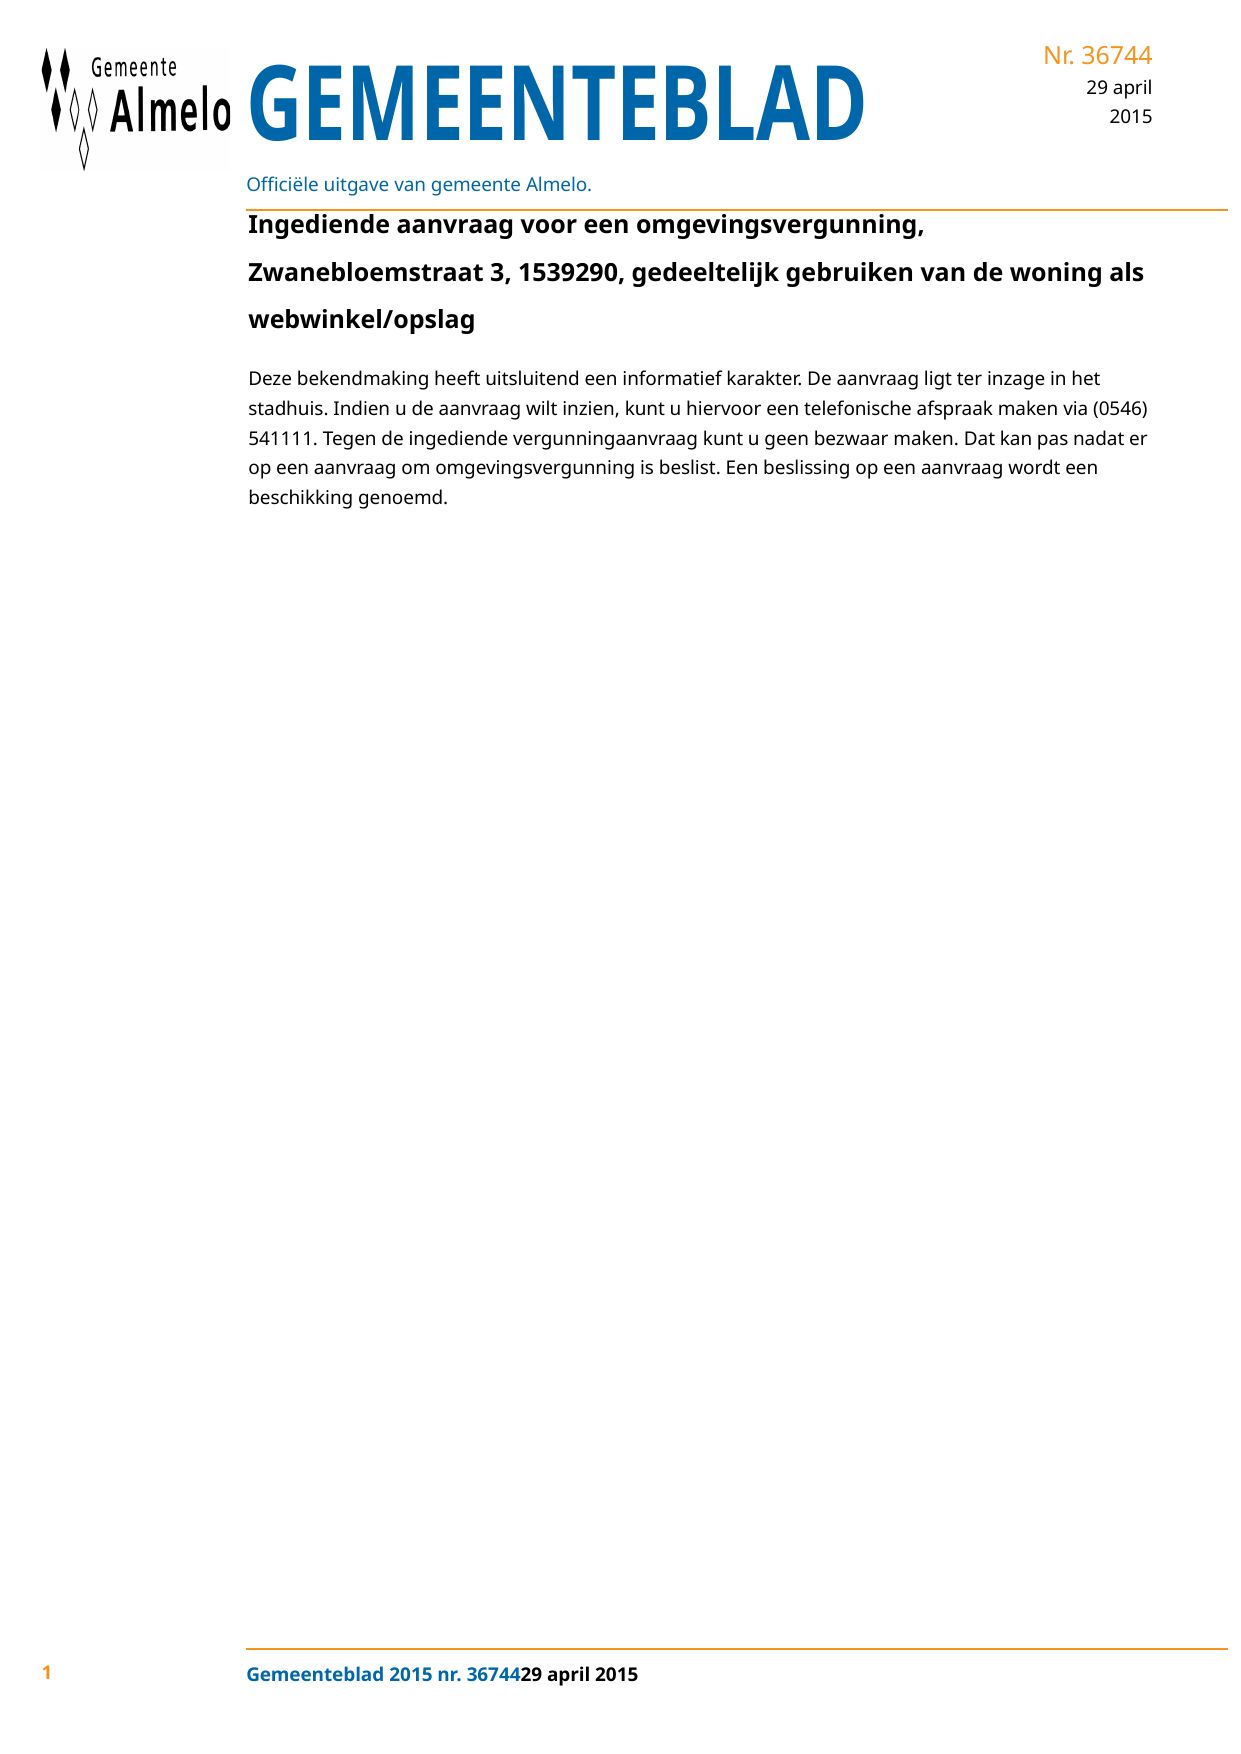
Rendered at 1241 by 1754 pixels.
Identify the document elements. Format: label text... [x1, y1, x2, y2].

picture [41, 47, 231, 172]
text Ingediende aanvraag voor een omgevingsvergunning, Zwanebloemstraat 3, 1539290, gedeeltelijk gebruiken van de woning als webwinkel/opslag [248, 211, 1152, 336]
text Deze bekendmaking heeft uitsluitend een informatief karakter. De aanvraag ligt ter inzage in het stadhuis. Indien u de aanvraag wilt inzien, kunt u hiervoor een telefonische afspraak maken via (0546) 541111. Tegen de ingediende vergunningaanvraag kunt u geen bezwaar maken. Dat kan pas nadat er op een aanvraag om omgevingsvergunning is beslist. Een beslissing op een aanvraag wordt een beschikking genoemd. [248, 366, 1152, 509]
